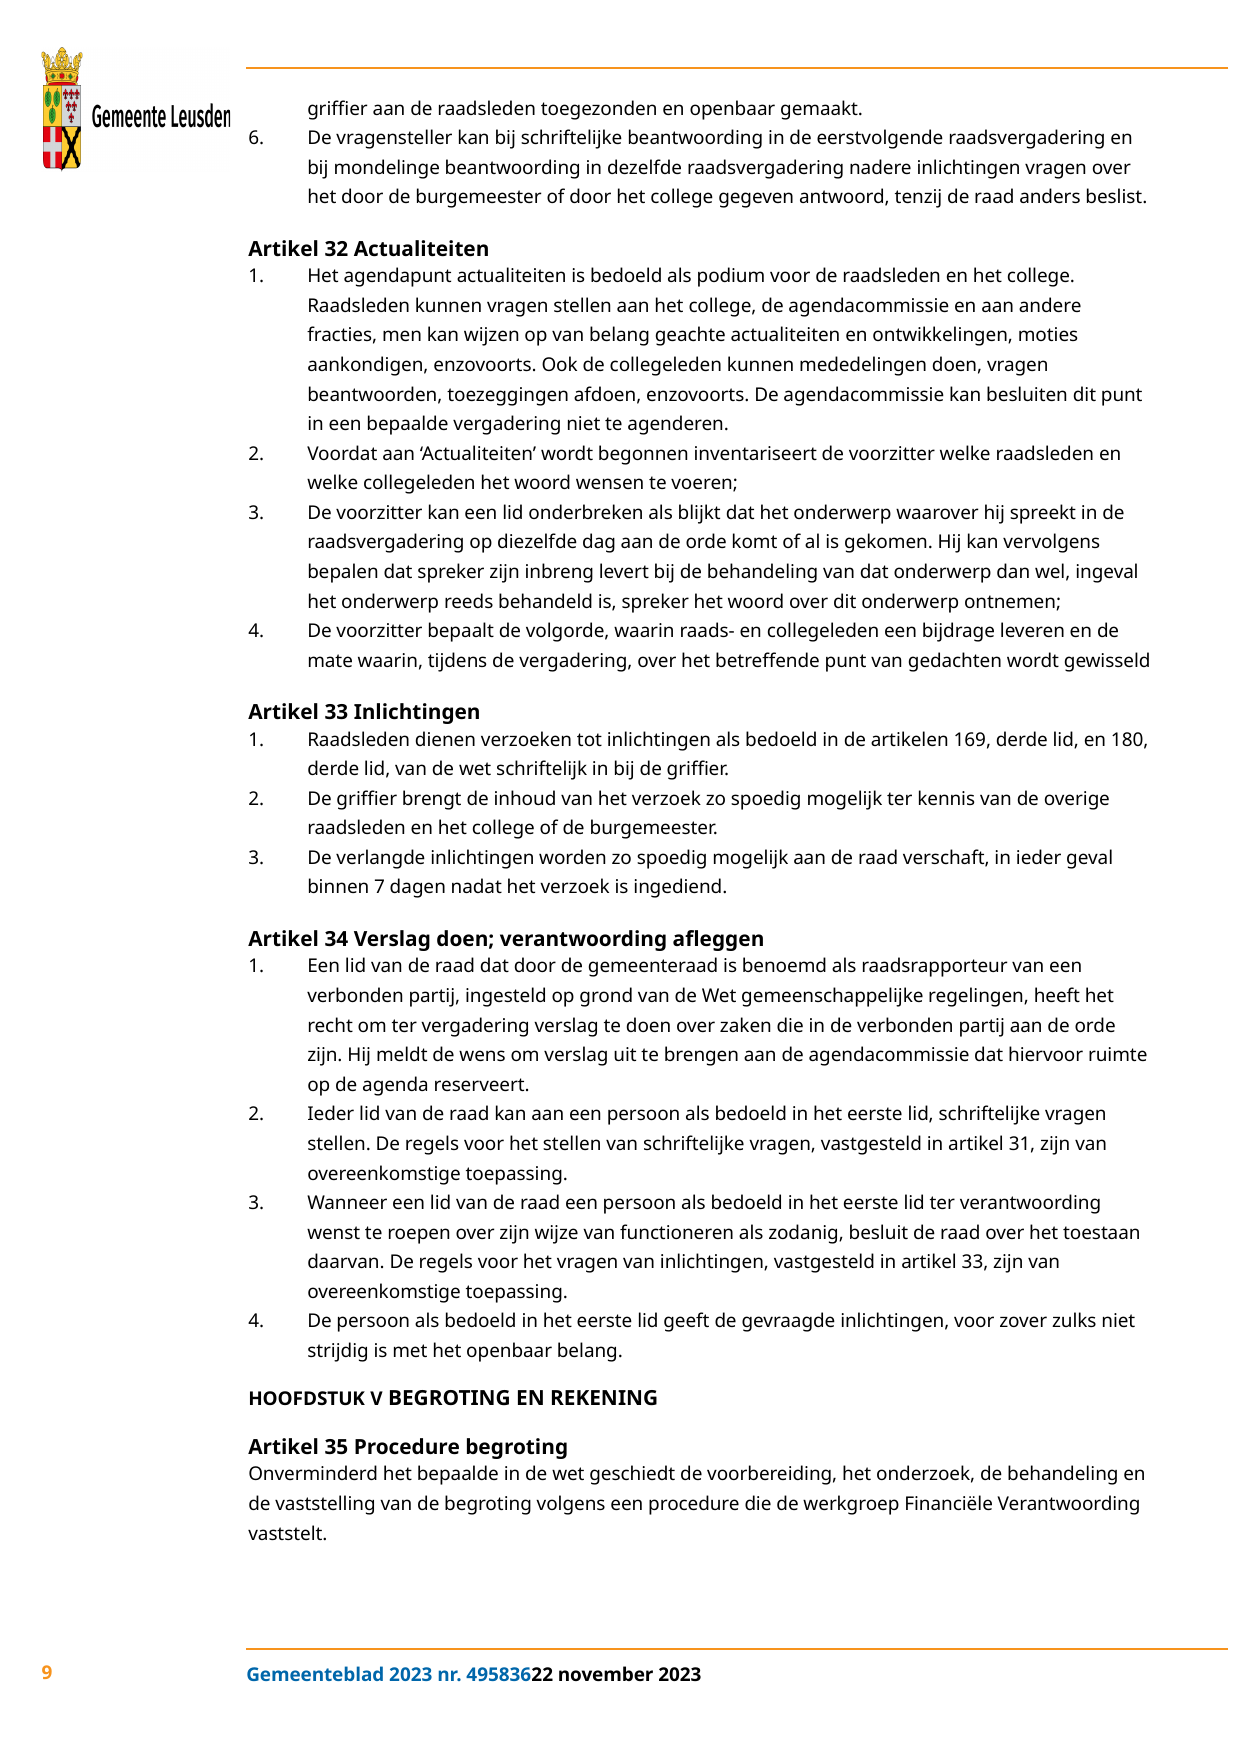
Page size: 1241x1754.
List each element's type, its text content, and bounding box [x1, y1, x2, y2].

list Voordat aan ‘Actualiteiten’ wordt begonnen inventariseert de voorzitter welke raadsleden en welke collegeleden het woord wensen te voeren; [248, 440, 1152, 495]
text HOOFDSTUK V BEGROTING EN REKENING [248, 1383, 1152, 1411]
list De voorzitter bepaalt de volgorde, waarin raads- en collegeleden een bijdrage leveren en de mate waarin, tijdens de vergadering, over het betreffende punt van gedachten wordt gewisseld [248, 617, 1152, 673]
list De verlangde inlichtingen worden zo spoedig mogelijk aan de raad verschaft, in ieder geval binnen 7 dagen nadat het verzoek is ingediend. [248, 844, 1152, 899]
list De voorzitter kan een lid onderbreken als blijkt dat het onderwerp waarover hij spreekt in de raadsvergadering op diezelfde dag aan de orde komt of al is gekomen. Hij kan vervolgens bepalen dat spreker zijn inbreng levert bij de behandeling van dat onderwerp dan wel, ingeval het onderwerp reeds behandeld is, spreker het woord over dit onderwerp ontnemen; [248, 499, 1152, 613]
list De persoon als bedoeld in het eerste lid geeft de gevraagde inlichtingen, voor zover zulks niet strijdig is met het openbaar belang. [248, 1308, 1152, 1363]
text Artikel 34 Verslag doen; verantwoording afleggen [248, 924, 1152, 953]
text Artikel 33 Inlichtingen [248, 697, 1152, 726]
text Onverminderd het bepaalde in de wet geschiedt de voorbereiding, het onderzoek, de behandeling en de vaststelling van de begroting volgens een procedure die de werkgroep Financiële Verantwoording vaststelt. [248, 1461, 1152, 1545]
text Artikel 32 Actualiteiten [248, 234, 1152, 262]
list De vragensteller kan bij schriftelijke beantwoording in de eerstvolgende raadsvergadering en bij mondelinge beantwoording in dezelfde raadsvergadering nadere inlichtingen vragen over het door de burgemeester of door het college gegeven antwoord, tenzij de raad anders beslist. [248, 124, 1152, 209]
list Ieder lid van de raad kan aan een persoon als bedoeld in het eerste lid, schriftelijke vragen stellen. De regels voor het stellen van schriftelijke vragen, vastgesteld in artikel 31, zijn van overeenkomstige toepassing. [248, 1101, 1152, 1185]
picture [41, 47, 231, 172]
list Een lid van de raad dat door de gemeenteraad is benoemd als raadsrapporteur van een verbonden partij, ingesteld op grond van de Wet gemeenschappelijke regelingen, heeft het recht om ter vergadering verslag te doen over zaken die in de verbonden partij aan de orde zijn. Hij meldt de wens om verslag uit te brengen aan de agendacommissie dat hiervoor ruimte op de agenda reserveert. [248, 953, 1152, 1097]
list Wanneer een lid van de raad een persoon als bedoeld in het eerste lid ter verantwoording wenst te roepen over zijn wijze van functioneren als zodanig, besluit de raad over het toestaan daarvan. De regels voor het vragen van inlichtingen, vastgesteld in artikel 33, zijn van overeenkomstige toepassing. [248, 1189, 1152, 1304]
list Raadsleden dienen verzoeken tot inlichtingen als bedoeld in de artikelen 169, derde lid, en 180, derde lid, van de wet schriftelijk in bij de griffier. [248, 726, 1152, 781]
text Artikel 35 Procedure begroting [248, 1432, 1152, 1461]
list Het agendapunt actualiteiten is bedoeld als podium voor de raadsleden en het college. Raadsleden kunnen vragen stellen aan het college, de agendacommissie en aan andere fracties, men kan wijzen op van belang geachte actualiteiten en ontwikkelingen, moties aankondigen, enzovoorts. Ook de collegeleden kunnen mededelingen doen, vragen beantwoorden, toezeggingen afdoen, enzovoorts. De agendacommissie kan besluiten dit punt in een bepaalde vergadering niet te agenderen. [248, 262, 1152, 436]
list De griffier brengt de inhoud van het verzoek zo spoedig mogelijk ter kennis van de overige raadsleden en het college of de burgemeester. [248, 785, 1152, 840]
list griffier aan de raadsleden toegezonden en openbaar gemaakt. [248, 95, 1152, 121]
